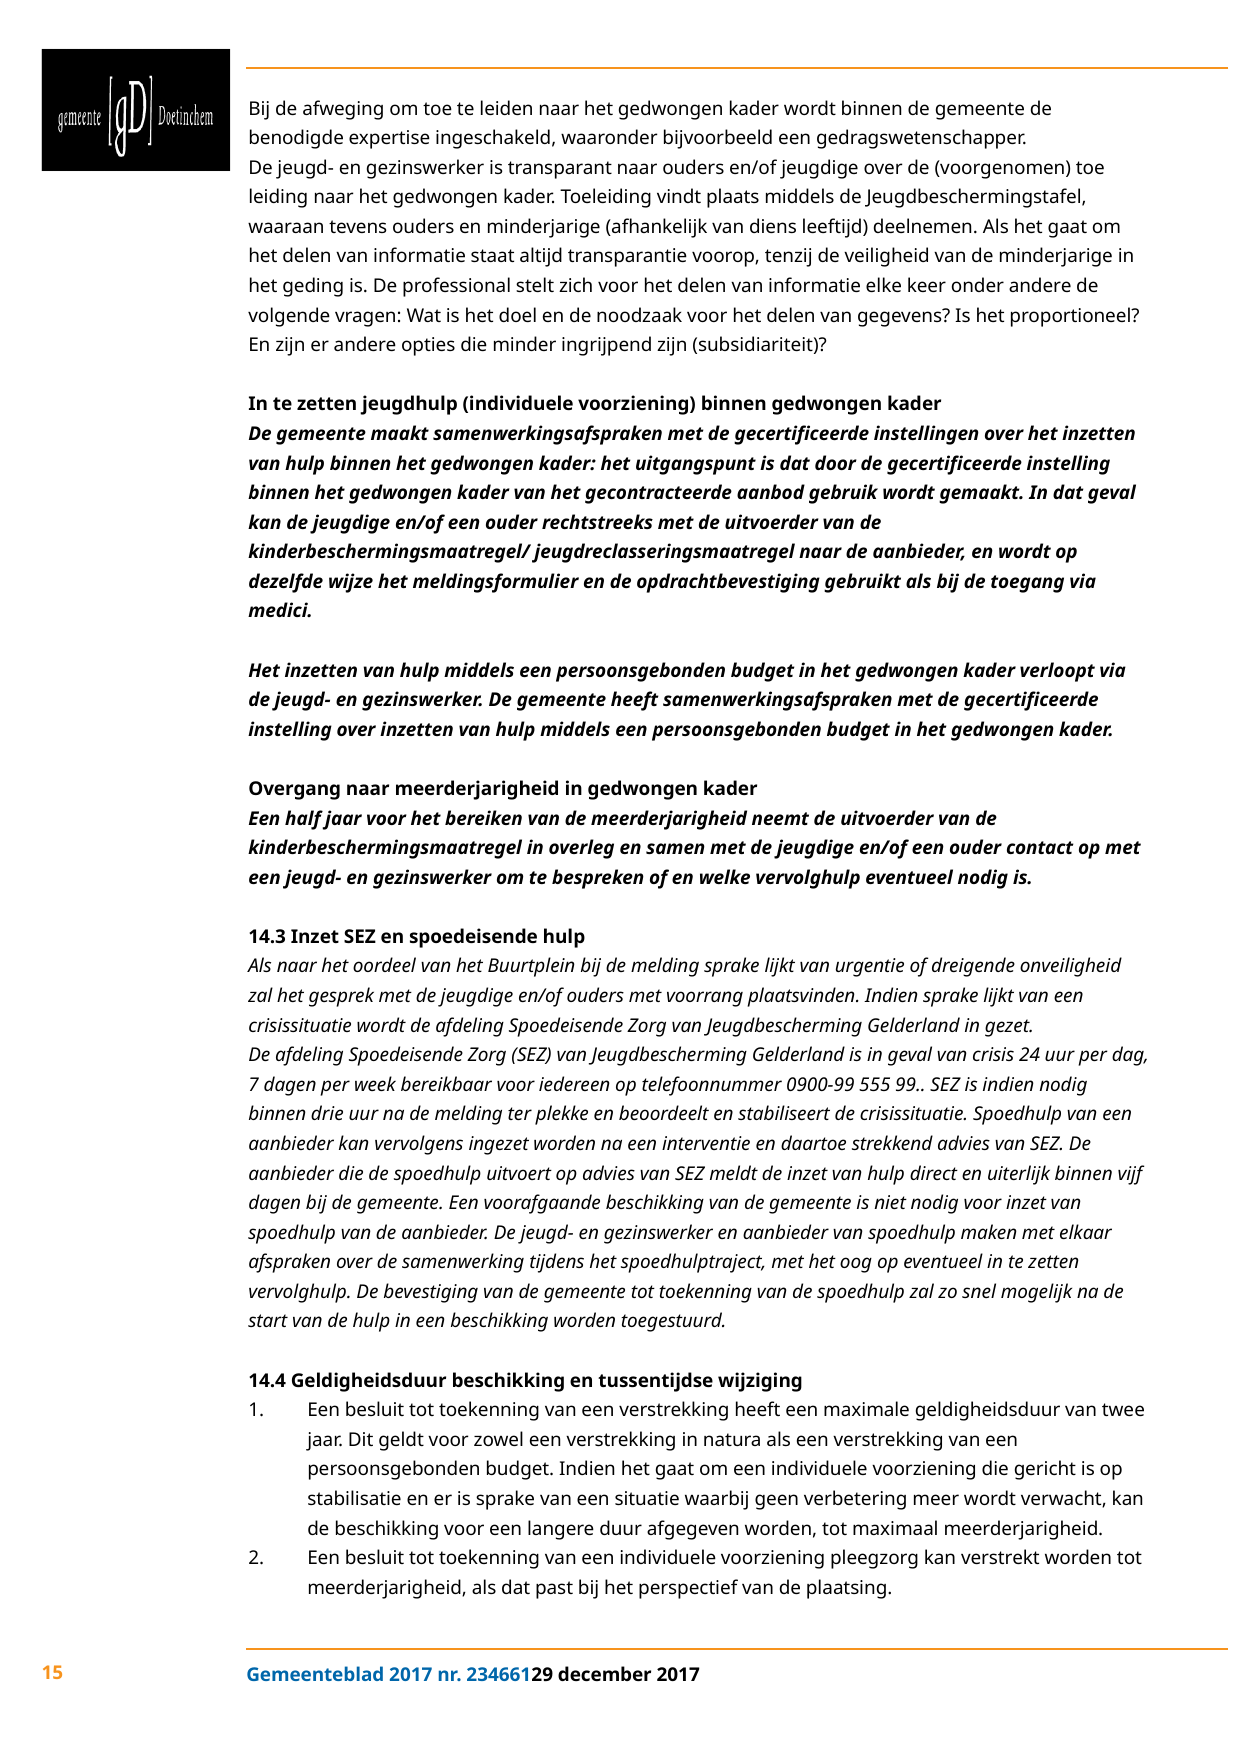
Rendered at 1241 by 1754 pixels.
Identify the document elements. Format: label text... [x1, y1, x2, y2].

text Een half jaar voor het bereiken van de meerderjarigheid neemt de uitvoerder van de kinderbeschermingsmaatregel in overleg en samen met de jeugdige en/of een ouder contact op met een jeugd- en gezinswerker om te bespreken of en welke vervolghulp eventueel nodig is. [248, 805, 1152, 890]
text Het inzetten van hulp middels een persoonsgebonden budget in het gedwongen kader verloopt via de jeugd- en gezinswerker. De gemeente heeft samenwerkingsafspraken met de gecertificeerde instelling over inzetten van hulp middels een persoonsgebonden budget in het gedwongen kader. [248, 657, 1152, 742]
text Als naar het oordeel van het Buurtplein bij de melding sprake lijkt van urgentie of dreigende onveiligheid zal het gesprek met de jeugdige en/of ouders met voorrang plaatsvinden. Indien sprake lijkt van een crisissituatie wordt de afdeling Spoedeisende Zorg van Jeugdbescherming Gelderland in gezet. [248, 953, 1152, 1038]
text De jeugd- en gezinswerker is transparant naar ouders en/of jeugdige over de (voorgenomen) toe leiding naar het gedwongen kader. Toeleiding vindt plaats middels de Jeugdbeschermingstafel, waaraan tevens ouders en minderjarige (afhankelijk van diens leeftijd) deelnemen. Als het gaat om het delen van informatie staat altijd transparantie voorop, tenzij de veiligheid van de minderjarige in het geding is. De professional stelt zich voor het delen van informatie elke keer onder andere de volgende vragen: Wat is het doel en de noodzaak voor het delen van gegevens? Is het proportioneel? En zijn er andere opties die minder ingrijpend zijn (subsidiariteit)? [248, 154, 1152, 357]
list Een besluit tot toekenning van een individuele voorziening pleegzorg kan verstrekt worden tot meerderjarigheid, als dat past bij het perspectief van de plaatsing. [248, 1544, 1152, 1600]
text De gemeente maakt samenwerkingsafspraken met de gecertificeerde instellingen over het inzetten van hulp binnen het gedwongen kader: het uitgangspunt is dat door de gecertificeerde instelling binnen het gedwongen kader van het gecontracteerde aanbod gebruik wordt gemaakt. In dat geval kan de jeugdige en/of een ouder rechtstreeks met de uitvoerder van de kinderbeschermingsmaatregel/ jeugdreclasseringsmaatregel naar de aanbieder, en wordt op dezelfde wijze het meldingsformulier en de opdrachtbevestiging gebruikt als bij de toegang via medici. [248, 420, 1152, 623]
picture [41, 47, 231, 172]
text Overgang naar meerderjarigheid in gedwongen kader [248, 775, 1152, 801]
text De afdeling Spoedeisende Zorg (SEZ) van Jeugdbescherming Gelderland is in geval van crisis 24 uur per dag, 7 dagen per week bereikbaar voor iedereen op telefoonnummer 0900-99 555 99.. SEZ is indien nodig binnen drie uur na de melding ter plekke en beoordeelt en stabiliseert de crisissituatie. Spoedhulp van een aanbieder kan vervolgens ingezet worden na een interventie en daartoe strekkend advies van SEZ. De aanbieder die de spoedhulp uitvoert op advies van SEZ meldt de inzet van hulp direct en uiterlijk binnen vijf dagen bij de gemeente. Een voorafgaande beschikking van de gemeente is niet nodig voor inzet van spoedhulp van de aanbieder. De jeugd- en gezinswerker en aanbieder van spoedhulp maken met elkaar afspraken over de samenwerking tijdens het spoedhulptraject, met het oog op eventueel in te zetten vervolghulp. De bevestiging van de gemeente tot toekenning van de spoedhulp zal zo snel mogelijk na de start van de hulp in een beschikking worden toegestuurd. [248, 1041, 1152, 1333]
list Een besluit tot toekenning van een verstrekking heeft een maximale geldigheidsduur van twee jaar. Dit geldt voor zowel een verstrekking in natura als een verstrekking van een persoonsgebonden budget. Indien het gaat om een individuele voorziening die gericht is op stabilisatie en er is sprake van een situatie waarbij geen verbetering meer wordt verwacht, kan de beschikking voor een langere duur afgegeven worden, tot maximaal meerderjarigheid. [248, 1396, 1152, 1541]
text 14.4 Geldigheidsduur beschikking en tussentijdse wijziging [248, 1367, 1152, 1393]
text In te zetten jeugdhulp (individuele voorziening) binnen gedwongen kader [248, 391, 1152, 416]
text 14.3 Inzet SEZ en spoedeisende hulp [248, 923, 1152, 949]
text Bij de afweging om toe te leiden naar het gedwongen kader wordt binnen de gemeente de benodigde expertise ingeschakeld, waaronder bijvoorbeeld een gedragswetenschapper. [248, 95, 1152, 150]
